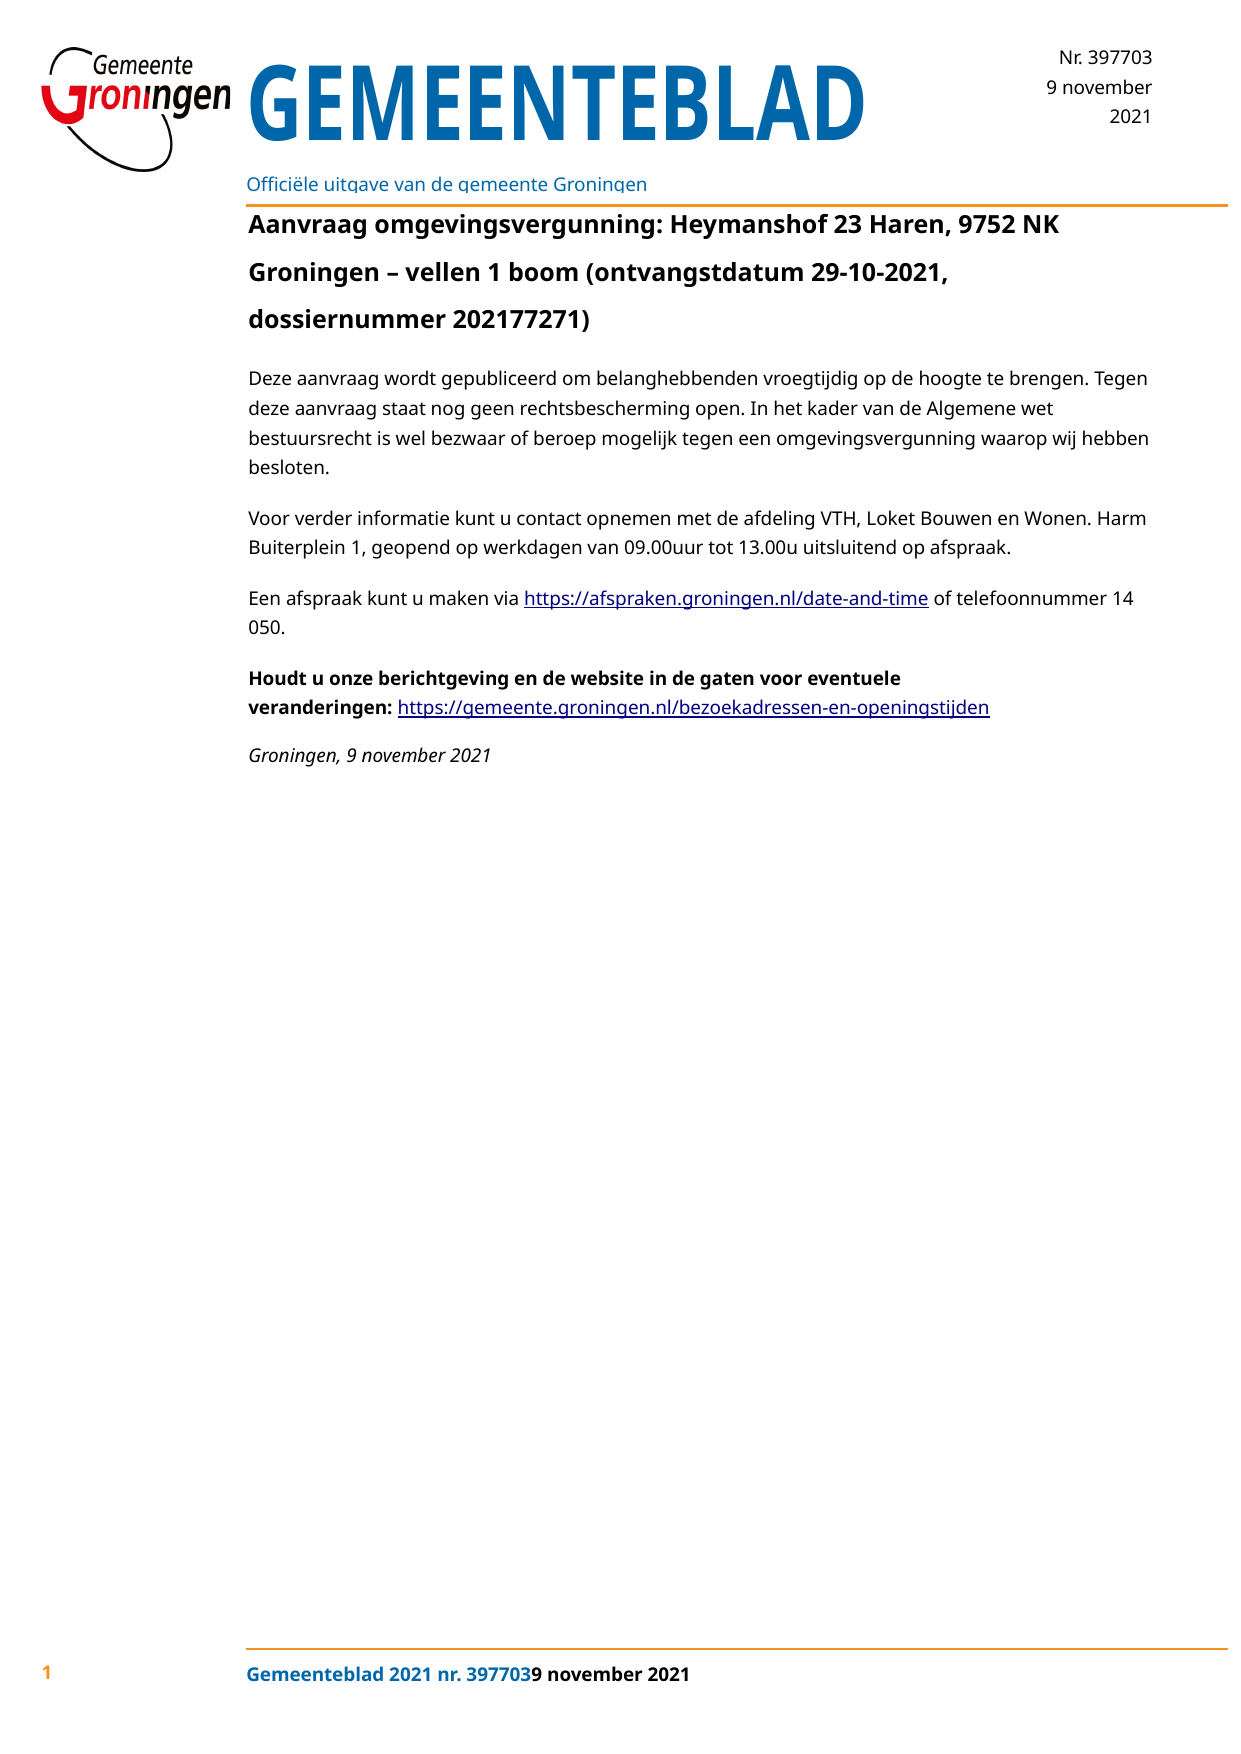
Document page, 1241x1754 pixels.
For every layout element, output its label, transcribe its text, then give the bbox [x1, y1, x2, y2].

text Aanvraag omgevingsvergunning: Heymanshof 23 Haren, 9752 NK Groningen – vellen 1 boom (ontvangstdatum 29-10-2021, dossiernummer 202177271) [248, 207, 1152, 336]
text Groningen, 9 november 2021 [248, 742, 1152, 768]
text Houdt u onze berichtgeving en de website in de gaten voor eventuele veranderingen: https://gemeente.groningen.nl/bezoekadressen-en-openingstijden [248, 665, 1152, 720]
picture [41, 47, 231, 172]
text Deze aanvraag wordt gepubliceerd om belanghebbenden vroegtijdig op de hoogte te brengen. Tegen deze aanvraag staat nog geen rechtsbescherming open. In het kader van de Algemene wet bestuursrecht is wel bezwaar of beroep mogelijk tegen een omgevingsvergunning waarop wij hebben besloten. [248, 366, 1152, 480]
text Voor verder informatie kunt u contact opnemen met de afdeling VTH, Loket Bouwen en Wonen. Harm Buiterplein 1, geopend op werkdagen van 09.00uur tot 13.00u uitsluitend op afspraak. [248, 505, 1152, 560]
text Een afspraak kunt u maken via https://afspraken.groningen.nl/date-and-time of telefoonnummer 14 050. [248, 585, 1152, 640]
